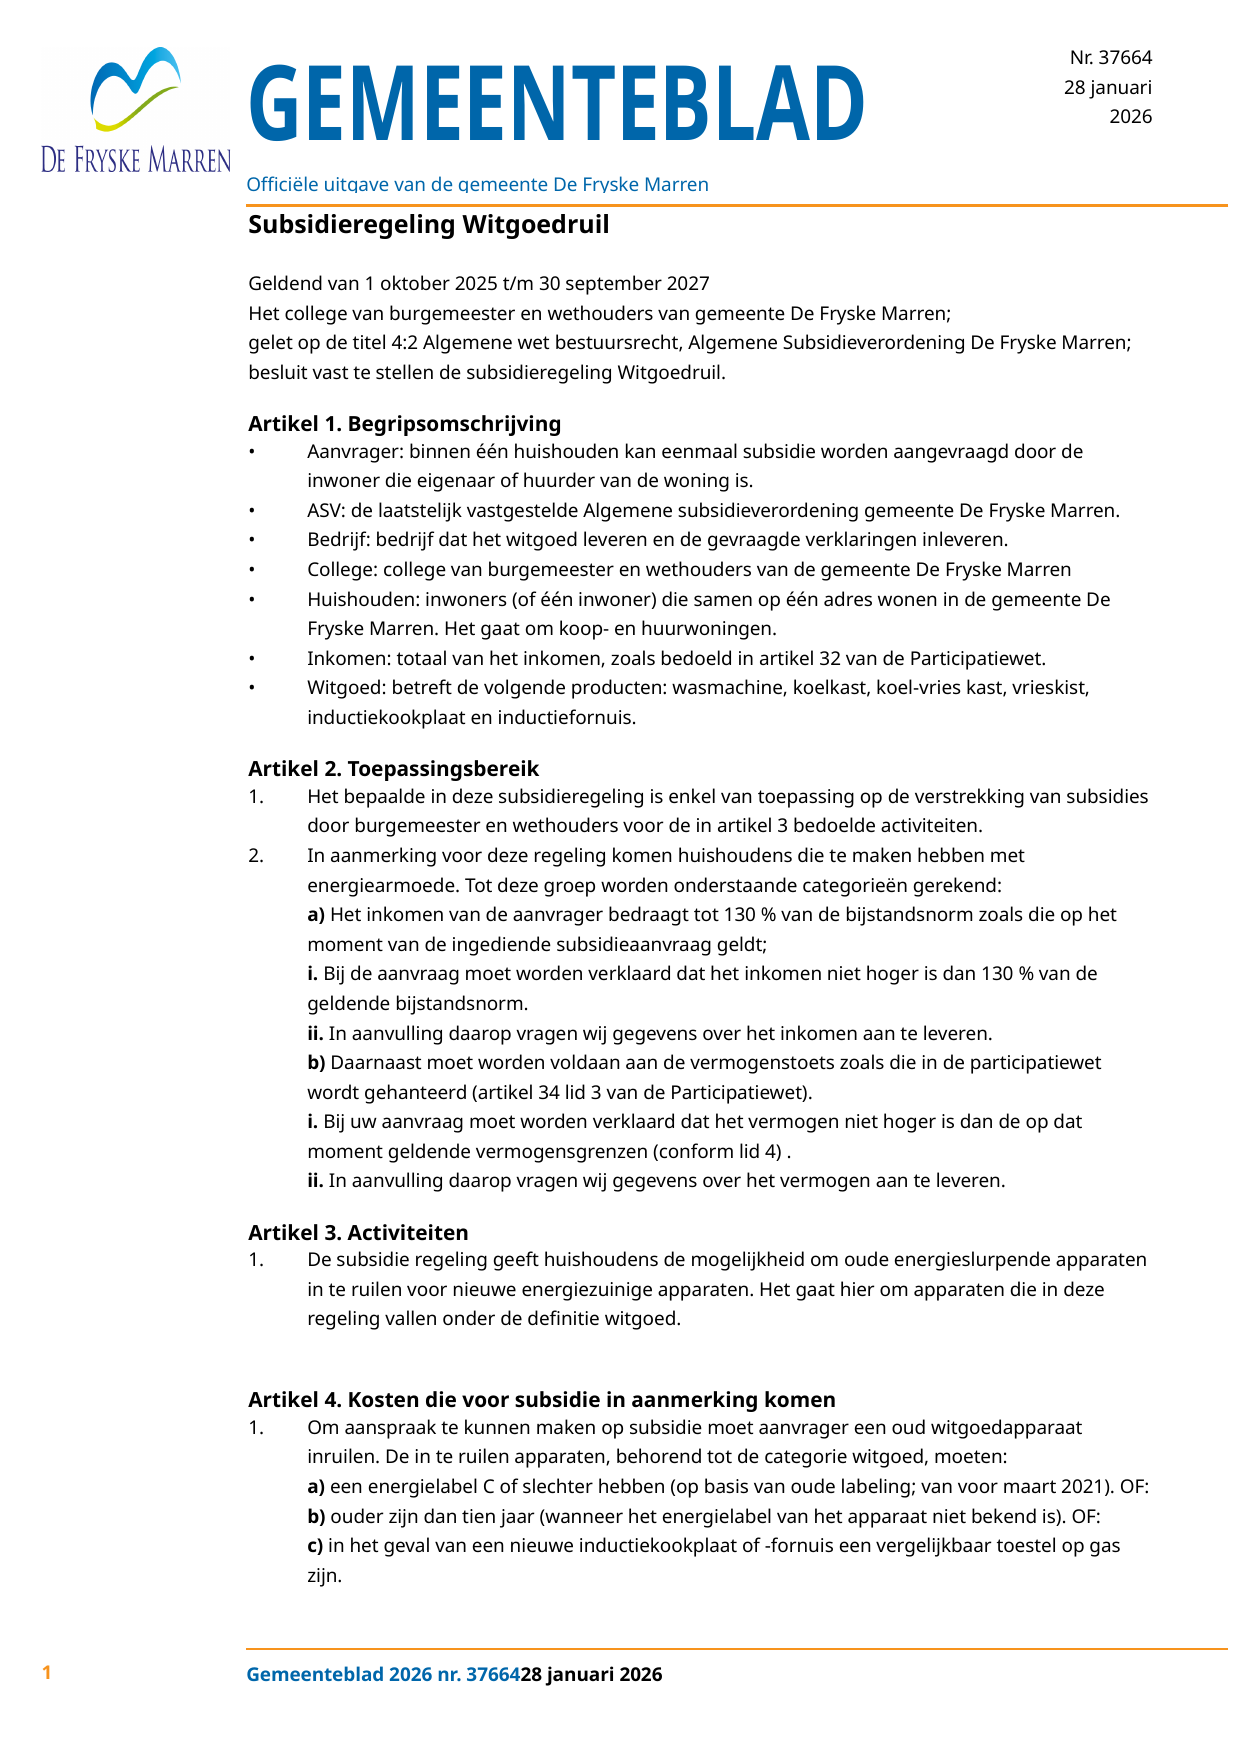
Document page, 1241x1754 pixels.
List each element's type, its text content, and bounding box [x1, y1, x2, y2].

list College: college van burgemeester en wethouders van de gemeente De Fryske Marren [248, 556, 1152, 582]
list i. Bij uw aanvraag moet worden verklaard dat het vermogen niet hoger is dan de op dat moment geldende vermogensgrenzen (conform lid 4) . [248, 1108, 1152, 1164]
list Het bepaalde in deze subsidieregeling is enkel van toepassing op de verstrekking van subsidies door burgemeester en wethouders voor de in artikel 3 bedoelde activiteiten. [248, 783, 1152, 838]
list a) een energielabel C of slechter hebben (op basis van oude labeling; van voor maart 2021). OF: [248, 1473, 1152, 1499]
text besluit vast te stellen de subsidieregeling Witgoedruil. [248, 359, 1152, 385]
list Inkomen: totaal van het inkomen, zoals bedoeld in artikel 32 van de Participatiewet. [248, 645, 1152, 671]
text Geldend van 1 oktober 2025 t/m 30 september 2027 [248, 270, 1152, 296]
picture [41, 47, 231, 172]
list a) Het inkomen van de aanvrager bedraagt tot 130 % van de bijstandsnorm zoals die op het moment van de ingediende subsidieaanvraag geldt; [248, 901, 1152, 957]
text gelet op de titel 4:2 Algemene wet bestuursrecht, Algemene Subsidieverordening De Fryske Marren; [248, 329, 1152, 355]
text Artikel 4. Kosten die voor subsidie in aanmerking komen [248, 1386, 1152, 1414]
text Artikel 3. Activiteiten [248, 1218, 1152, 1246]
list ASV: de laatstelijk vastgestelde Algemene subsidieverordening gemeente De Fryske Marren. [248, 497, 1152, 523]
list c) in het geval van een nieuwe inductiekookplaat of -fornuis een vergelijkbaar toestel op gas zijn. [248, 1532, 1152, 1588]
list De subsidie regeling geeft huishoudens de mogelijkheid om oude energieslurpende apparaten in te ruilen voor nieuwe energiezuinige apparaten. Het gaat hier om apparaten die in deze regeling vallen onder de definitie witgoed. [248, 1246, 1152, 1331]
list ii. In aanvulling daarop vragen wij gegevens over het vermogen aan te leveren. [248, 1168, 1152, 1193]
list Aanvrager: binnen één huishouden kan eenmaal subsidie worden aangevraagd door de inwoner die eigenaar of huurder van de woning is. [248, 438, 1152, 493]
list Bedrijf: bedrijf dat het witgoed leveren en de gevraagde verklaringen inleveren. [248, 527, 1152, 552]
list Witgoed: betreft de volgende producten: wasmachine, koelkast, koel-vries kast, vrieskist, inductiekookplaat en inductiefornuis. [248, 674, 1152, 730]
list i. Bij de aanvraag moet worden verklaard dat het inkomen niet hoger is dan 130 % van de geldende bijstandsnorm. [248, 961, 1152, 1016]
text Artikel 2. Toepassingsbereik [248, 754, 1152, 783]
list Huishouden: inwoners (of één inwoner) die samen op één adres wonen in de gemeente De Fryske Marren. Het gaat om koop- en huurwoningen. [248, 586, 1152, 641]
text Subsidieregeling Witgoedruil [248, 207, 1152, 241]
list Om aanspraak te kunnen maken op subsidie moet aanvrager een oud witgoedapparaat inruilen. De in te ruilen apparaten, behorend tot de categorie witgoed, moeten: [248, 1414, 1152, 1469]
list ii. In aanvulling daarop vragen wij gegevens over het inkomen aan te leveren. [248, 1020, 1152, 1045]
list In aanmerking voor deze regeling komen huishoudens die te maken hebben met energiearmoede. Tot deze groep worden onderstaande categorieën gerekend: [248, 842, 1152, 897]
text Het college van burgemeester en wethouders van gemeente De Fryske Marren; [248, 300, 1152, 326]
list b) Daarnaast moet worden voldaan aan de vermogenstoets zoals die in de participatiewet wordt gehanteerd (artikel 34 lid 3 van de Participatiewet). [248, 1049, 1152, 1104]
list b) ouder zijn dan tien jaar (wanneer het energielabel van het apparaat niet bekend is). OF: [248, 1503, 1152, 1528]
text Artikel 1. Begripsomschrijving [248, 409, 1152, 438]
